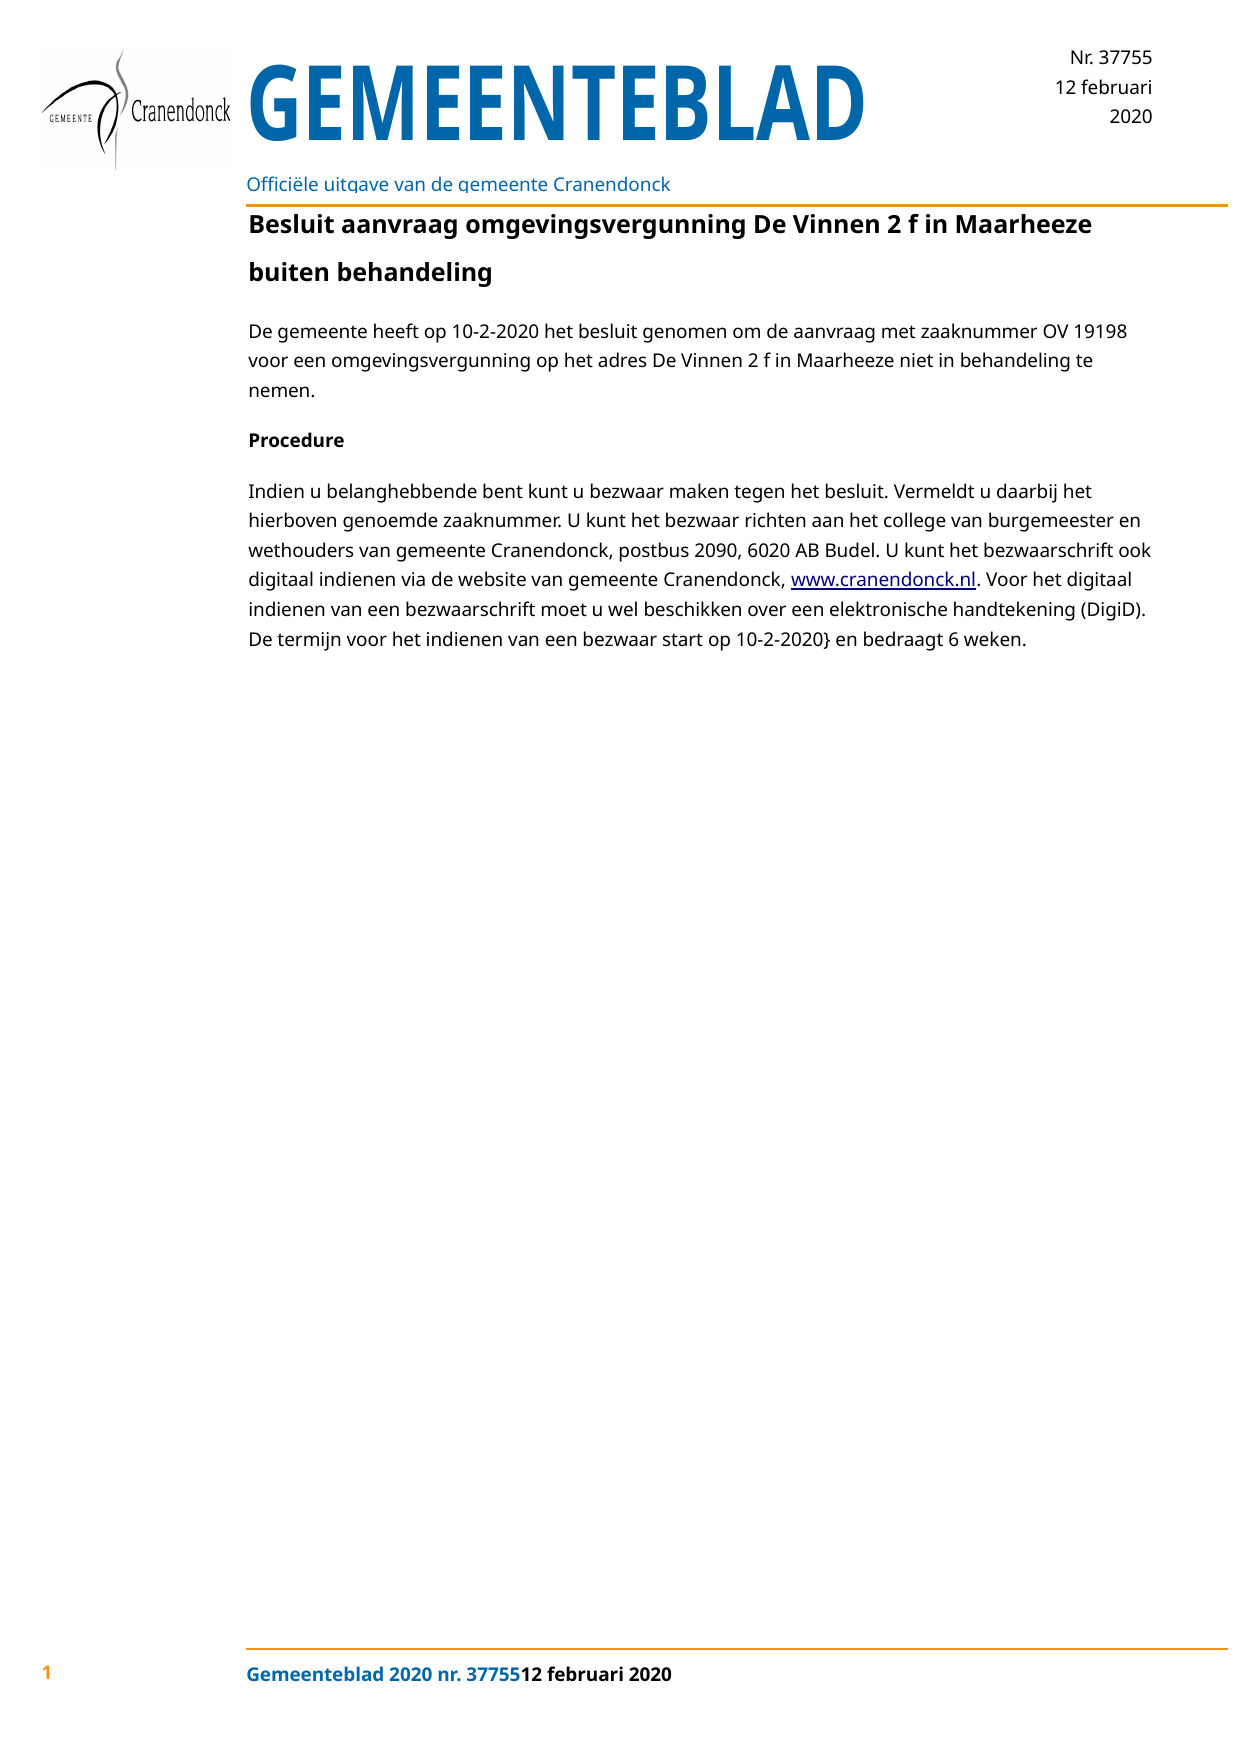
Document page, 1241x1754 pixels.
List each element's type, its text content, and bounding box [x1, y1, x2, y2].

text Procedure [248, 427, 1152, 453]
text De gemeente heeft op 10-2-2020 het besluit genomen om de aanvraag met zaaknummer OV 19198 voor een omgevingsvergunning op het adres De Vinnen 2 f in Maarheeze niet in behandeling te nemen. [248, 318, 1152, 403]
text Besluit aanvraag omgevingsvergunning De Vinnen 2 f in Maarheeze buiten behandeling [248, 207, 1152, 288]
picture [41, 47, 231, 172]
text Indien u belanghebbende bent kunt u bezwaar maken tegen het besluit. Vermeldt u daarbij het hierboven genoemde zaaknummer. U kunt het bezwaar richten aan het college van burgemeester en wethouders van gemeente Cranendonck, postbus 2090, 6020 AB Budel. U kunt het bezwaarschrift ook digitaal indienen via de website van gemeente Cranendonck, www.cranendonck.nl. Voor het digitaal indienen van een bezwaarschrift moet u wel beschikken over een elektronische handtekening (DigiD). De termijn voor het indienen van een bezwaar start op 10-2-2020} en bedraagt 6 weken. [248, 478, 1152, 652]
